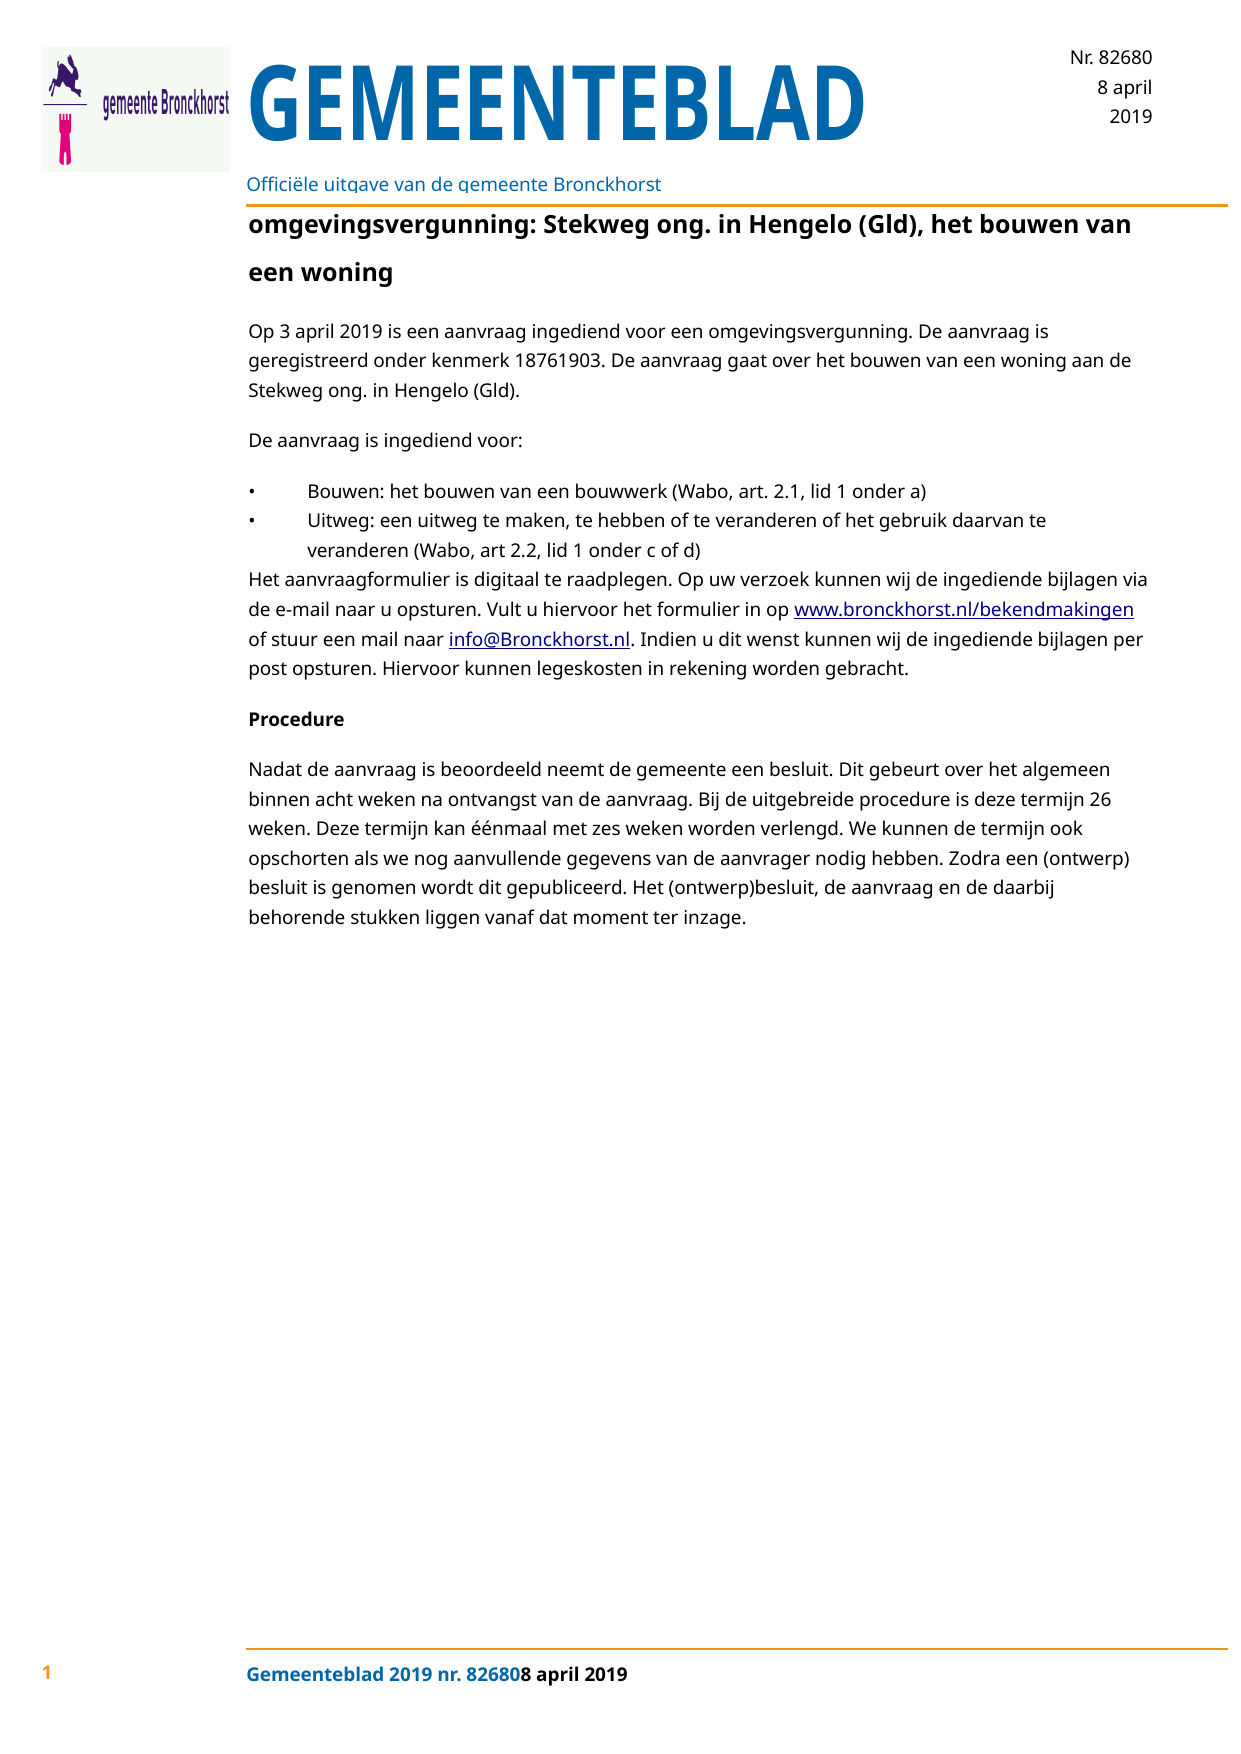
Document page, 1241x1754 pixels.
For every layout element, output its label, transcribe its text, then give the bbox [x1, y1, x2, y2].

list Uitweg: een uitweg te maken, te hebben of te veranderen of het gebruik daarvan te veranderen (Wabo, art 2.2, lid 1 onder c of d) [248, 507, 1152, 563]
list Bouwen: het bouwen van een bouwwerk (Wabo, art. 2.1, lid 1 onder a) [248, 478, 1152, 504]
text Op 3 april 2019 is een aanvraag ingediend voor een omgevingsvergunning. De aanvraag is geregistreerd onder kenmerk 18761903. De aanvraag gaat over het bouwen van een woning aan de Stekweg ong. in Hengelo (Gld). [248, 318, 1152, 403]
text De aanvraag is ingediend voor: [248, 427, 1152, 453]
picture [41, 47, 231, 172]
text Nadat de aanvraag is beoordeeld neemt de gemeente een besluit. Dit gebeurt over het algemeen binnen acht weken na ontvangst van de aanvraag. Bij de uitgebreide procedure is deze termijn 26 weken. Deze termijn kan éénmaal met zes weken worden verlengd. We kunnen de termijn ook opschorten als we nog aanvullende gegevens van de aanvrager nodig hebben. Zodra een (ontwerp) besluit is genomen wordt dit gepubliceerd. Het (ontwerp)besluit, de aanvraag en de daarbij behorende stukken liggen vanaf dat moment ter inzage. [248, 756, 1152, 930]
text omgevingsvergunning: Stekweg ong. in Hengelo (Gld), het bouwen van een woning [248, 207, 1152, 288]
text Procedure [248, 706, 1152, 732]
text Het aanvraagformulier is digitaal te raadplegen. Op uw verzoek kunnen wij de ingediende bijlagen via de e-mail naar u opsturen. Vult u hiervoor het formulier in op www.bronckhorst.nl/bekendmakingen of stuur een mail naar info@Bronckhorst.nl. Indien u dit wenst kunnen wij de ingediende bijlagen per post opsturen. Hiervoor kunnen legeskosten in rekening worden gebracht. [248, 567, 1152, 681]
